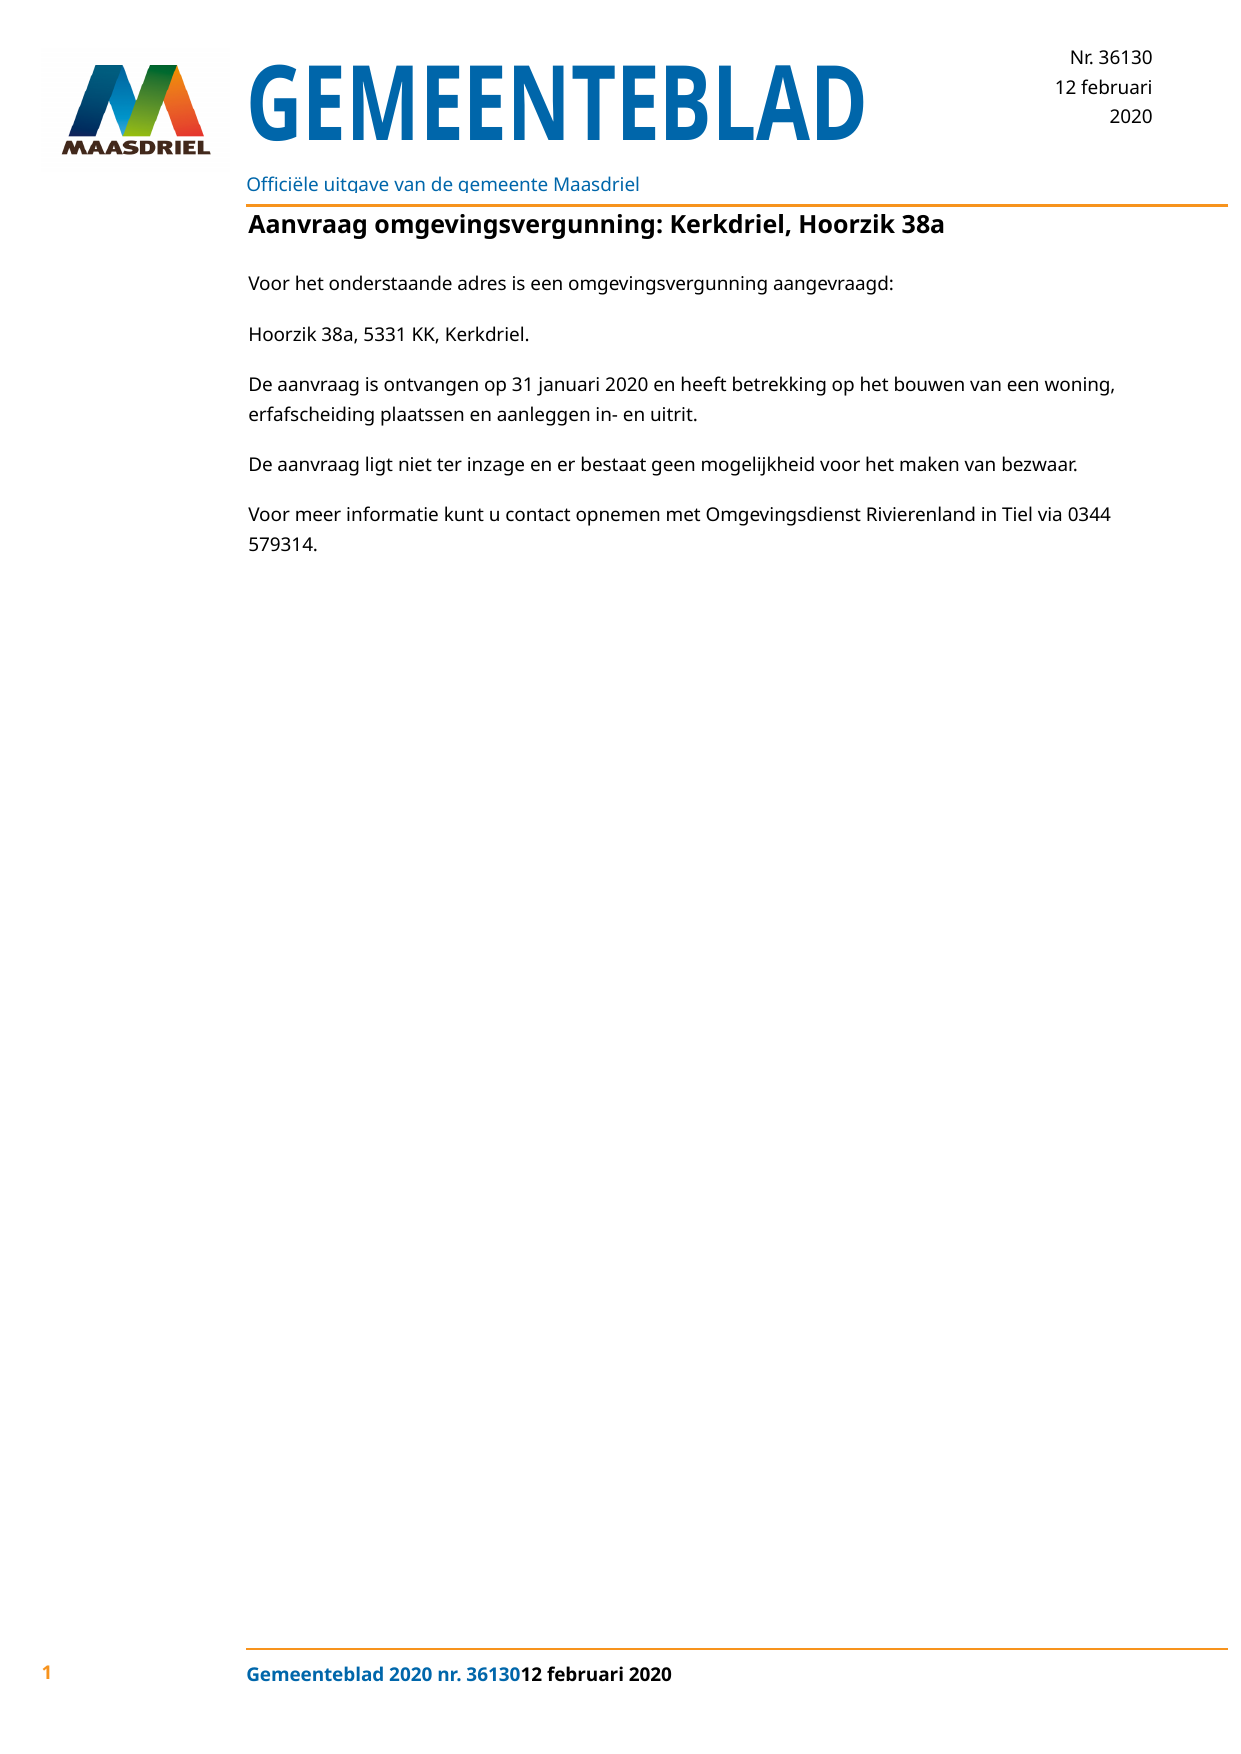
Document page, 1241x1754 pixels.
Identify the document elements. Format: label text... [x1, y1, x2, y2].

text Voor meer informatie kunt u contact opnemen met Omgevingsdienst Rivierenland in Tiel via 0344 579314. [248, 502, 1152, 557]
text Aanvraag omgevingsvergunning: Kerkdriel, Hoorzik 38a [248, 207, 1152, 241]
text De aanvraag ligt niet ter inzage en er bestaat geen mogelijkheid voor het maken van bezwaar. [248, 451, 1152, 477]
text Voor het onderstaande adres is een omgevingsvergunning aangevraagd: [248, 270, 1152, 296]
text De aanvraag is ontvangen op 31 januari 2020 en heeft betrekking op het bouwen van een woning, erfafscheiding plaatssen en aanleggen in- en uitrit. [248, 371, 1152, 426]
picture [41, 47, 231, 172]
text Hoorzik 38a, 5331 KK, Kerkdriel. [248, 321, 1152, 346]
